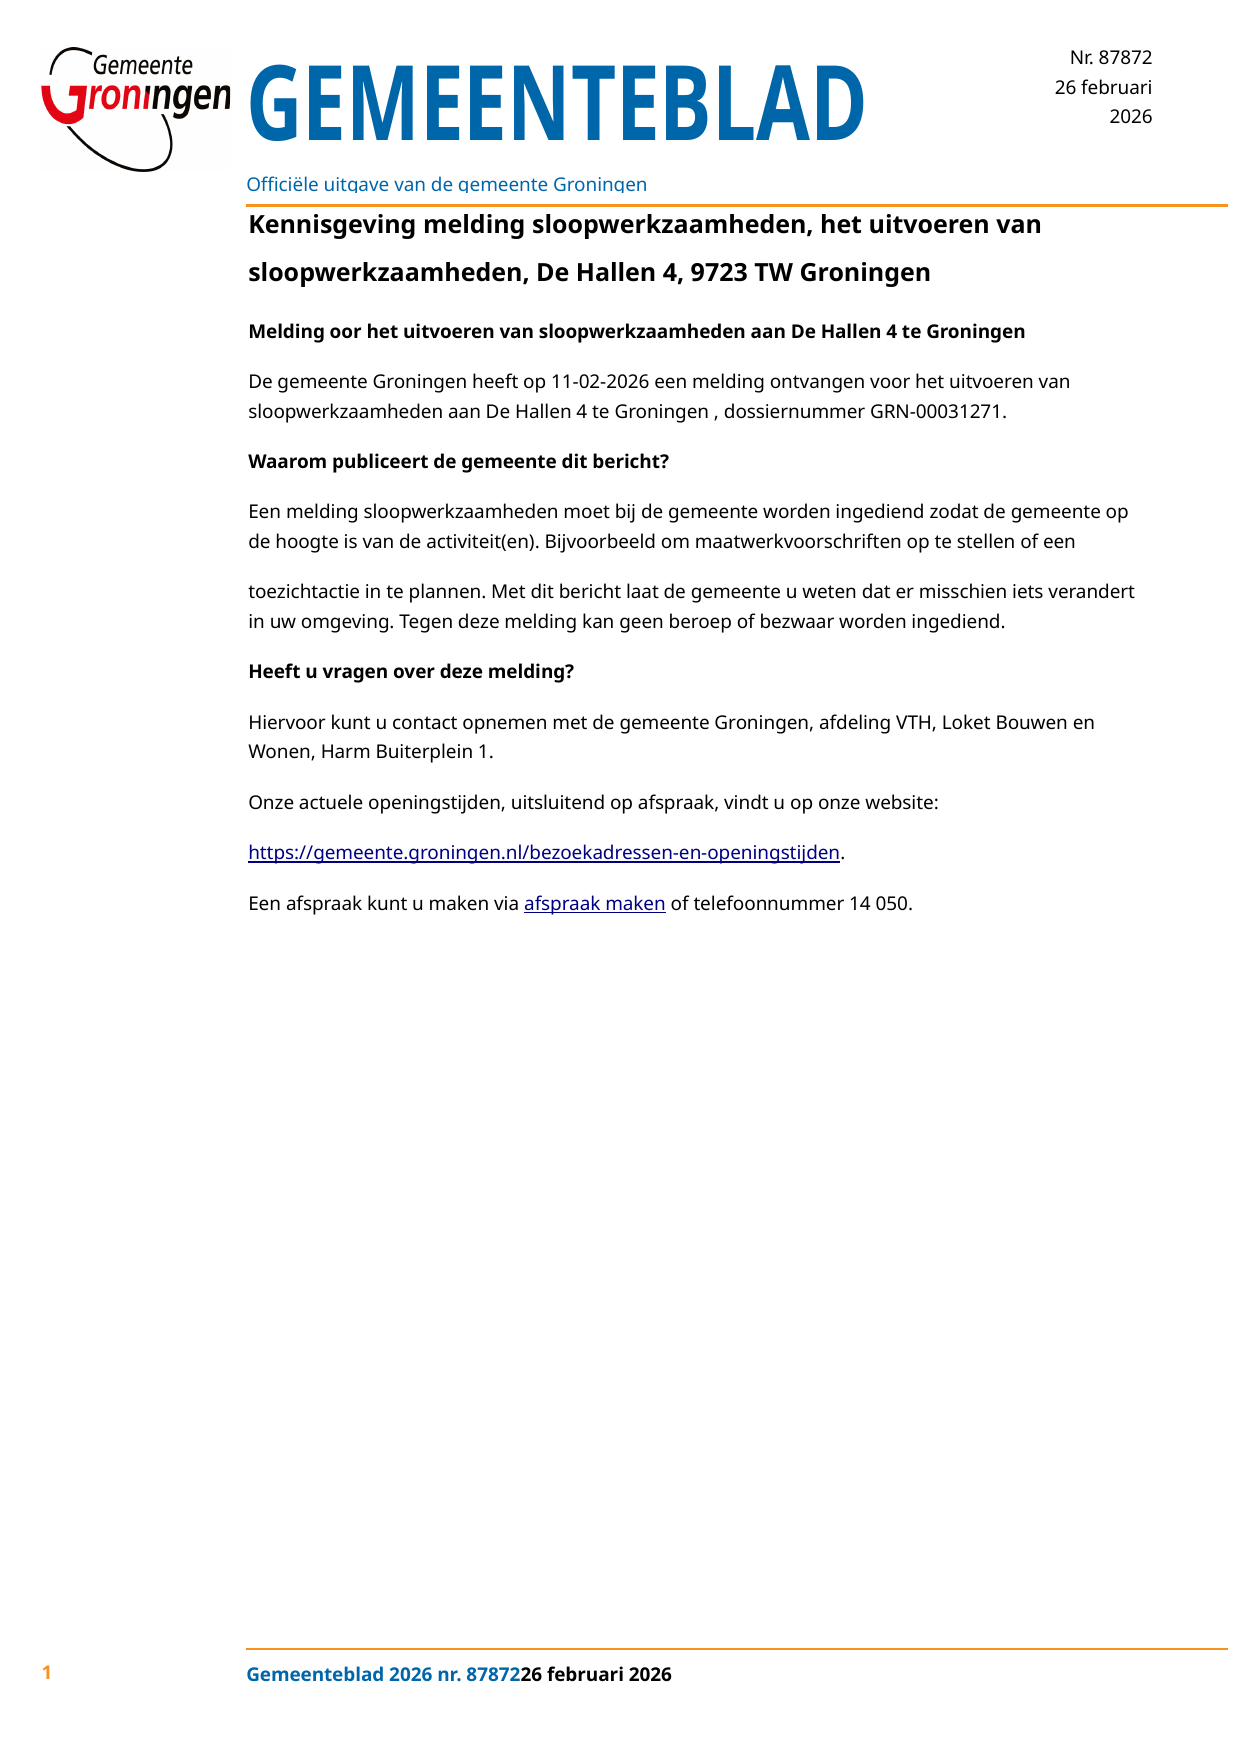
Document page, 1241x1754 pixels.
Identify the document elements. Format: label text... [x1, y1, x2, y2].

text toezichtactie in te plannen. Met dit bericht laat de gemeente u weten dat er misschien iets verandert in uw omgeving. Tegen deze melding kan geen beroep of bezwaar worden ingediend. [248, 579, 1152, 634]
text Melding oor het uitvoeren van sloopwerkzaamheden aan De Hallen 4 te Groningen [248, 318, 1152, 344]
text De gemeente Groningen heeft op 11-02-2026 een melding ontvangen voor het uitvoeren van sloopwerkzaamheden aan De Hallen 4 te Groningen , dossiernummer GRN-00031271. [248, 368, 1152, 424]
picture [41, 47, 231, 172]
text Kennisgeving melding sloopwerkzaamheden, het uitvoeren van sloopwerkzaamheden, De Hallen 4, 9723 TW Groningen [248, 207, 1152, 288]
text Waarom publiceert de gemeente dit bericht? [248, 448, 1152, 474]
text Een afspraak kunt u maken via afspraak maken of telefoonnummer 14 050. [248, 890, 1152, 916]
text Onze actuele openingstijden, uitsluitend op afspraak, vindt u op onze website: [248, 789, 1152, 815]
text Een melding sloopwerkzaamheden moet bij de gemeente worden ingediend zodat de gemeente op de hoogte is van de activiteit(en). Bijvoorbeeld om maatwerkvoorschriften op te stellen of een [248, 499, 1152, 554]
text Heeft u vragen over deze melding? [248, 659, 1152, 684]
text https://gemeente.groningen.nl/bezoekadressen-en-openingstijden. [248, 839, 1152, 865]
text Hiervoor kunt u contact opnemen met de gemeente Groningen, afdeling VTH, Loket Bouwen en Wonen, Harm Buiterplein 1. [248, 709, 1152, 764]
